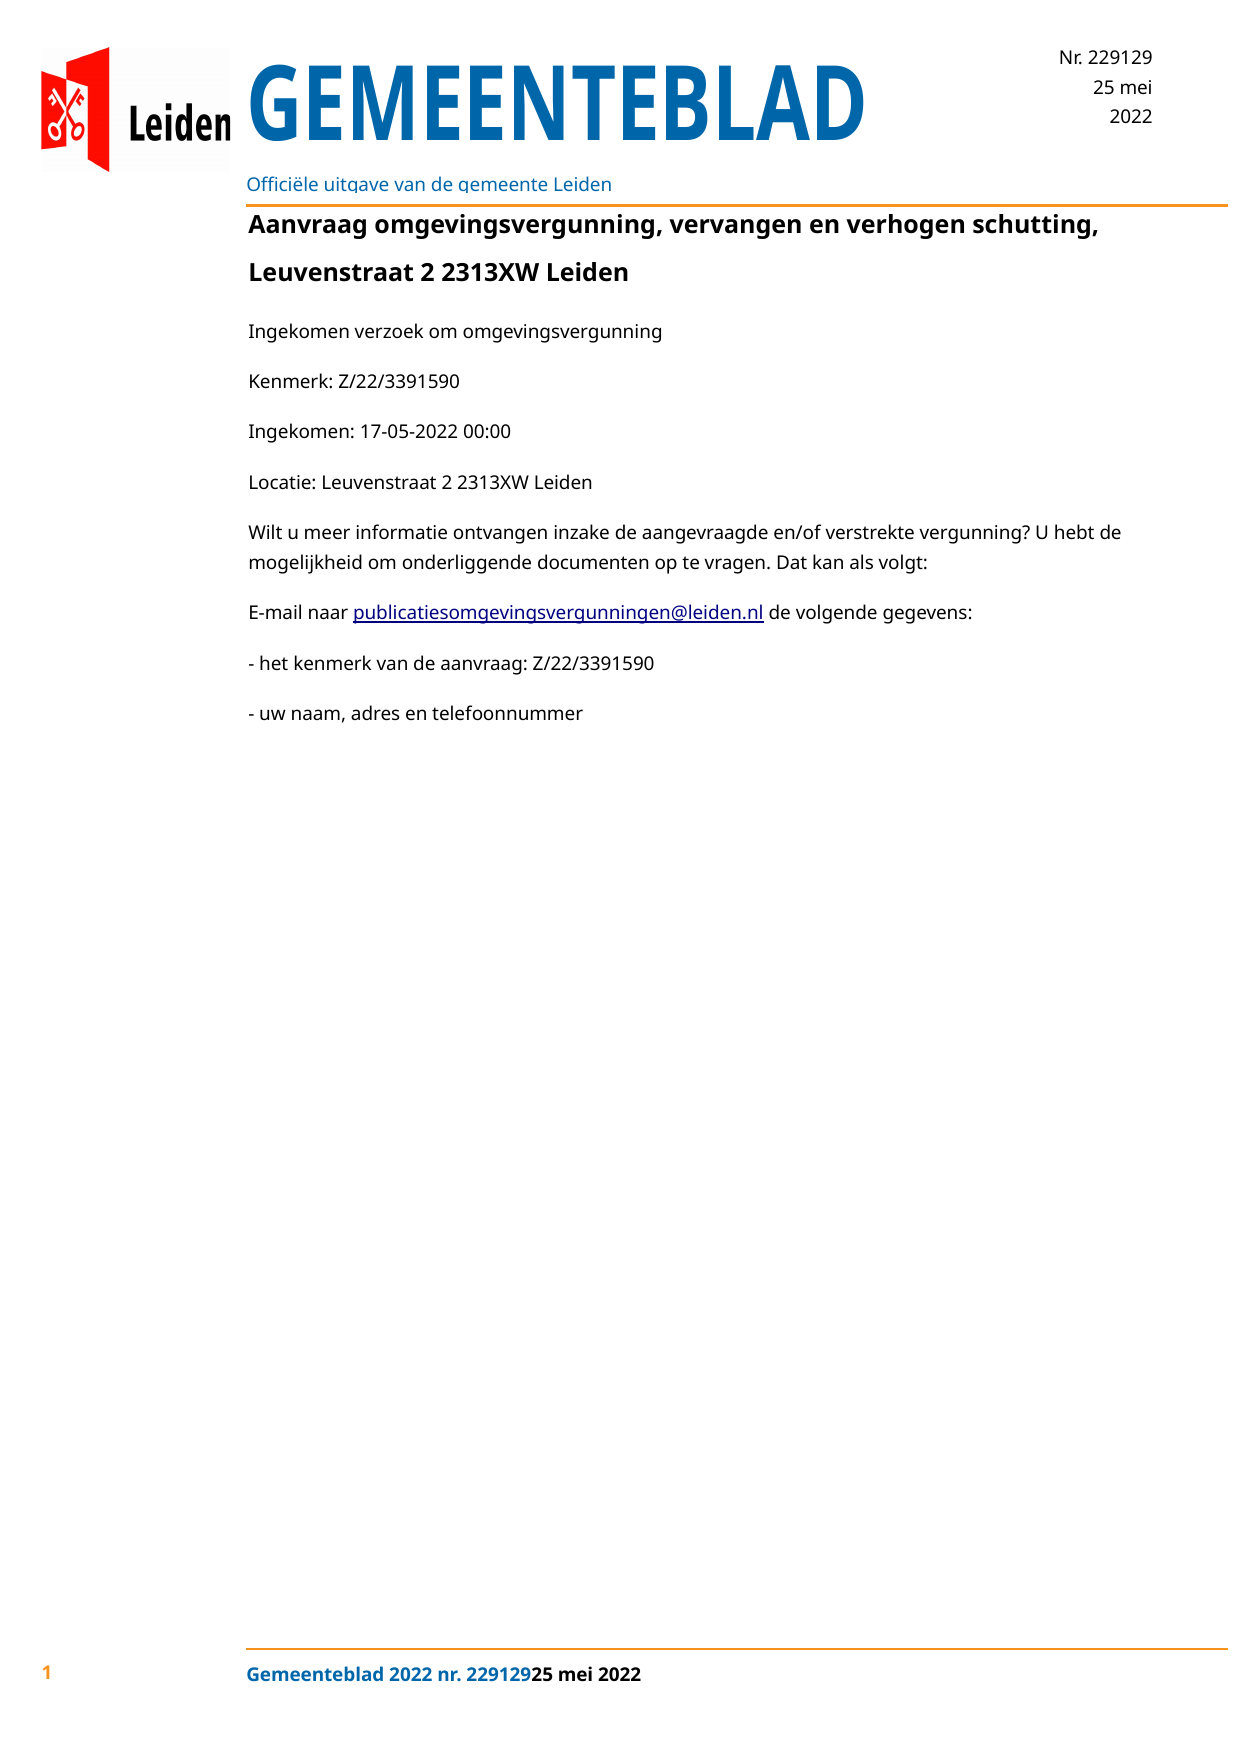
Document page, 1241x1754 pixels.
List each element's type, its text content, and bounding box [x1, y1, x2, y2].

text - het kenmerk van de aanvraag: Z/22/3391590 [248, 650, 1152, 676]
text E-mail naar publicatiesomgevingsvergunningen@leiden.nl de volgende gegevens: [248, 599, 1152, 625]
text Wilt u meer informatie ontvangen inzake de aangevraagde en/of verstrekte vergunning? U hebt de mogelijkheid om onderliggende documenten op te vragen. Dat kan als volgt: [248, 519, 1152, 575]
text - uw naam, adres en telefoonnummer [248, 700, 1152, 726]
text Aanvraag omgevingsvergunning, vervangen en verhogen schutting, Leuvenstraat 2 2313XW Leiden [248, 207, 1152, 288]
text Ingekomen verzoek om omgevingsvergunning [248, 318, 1152, 344]
text Kenmerk: Z/22/3391590 [248, 368, 1152, 394]
text Locatie: Leuvenstraat 2 2313XW Leiden [248, 469, 1152, 495]
text Ingekomen: 17-05-2022 00:00 [248, 419, 1152, 444]
picture [41, 47, 231, 172]
